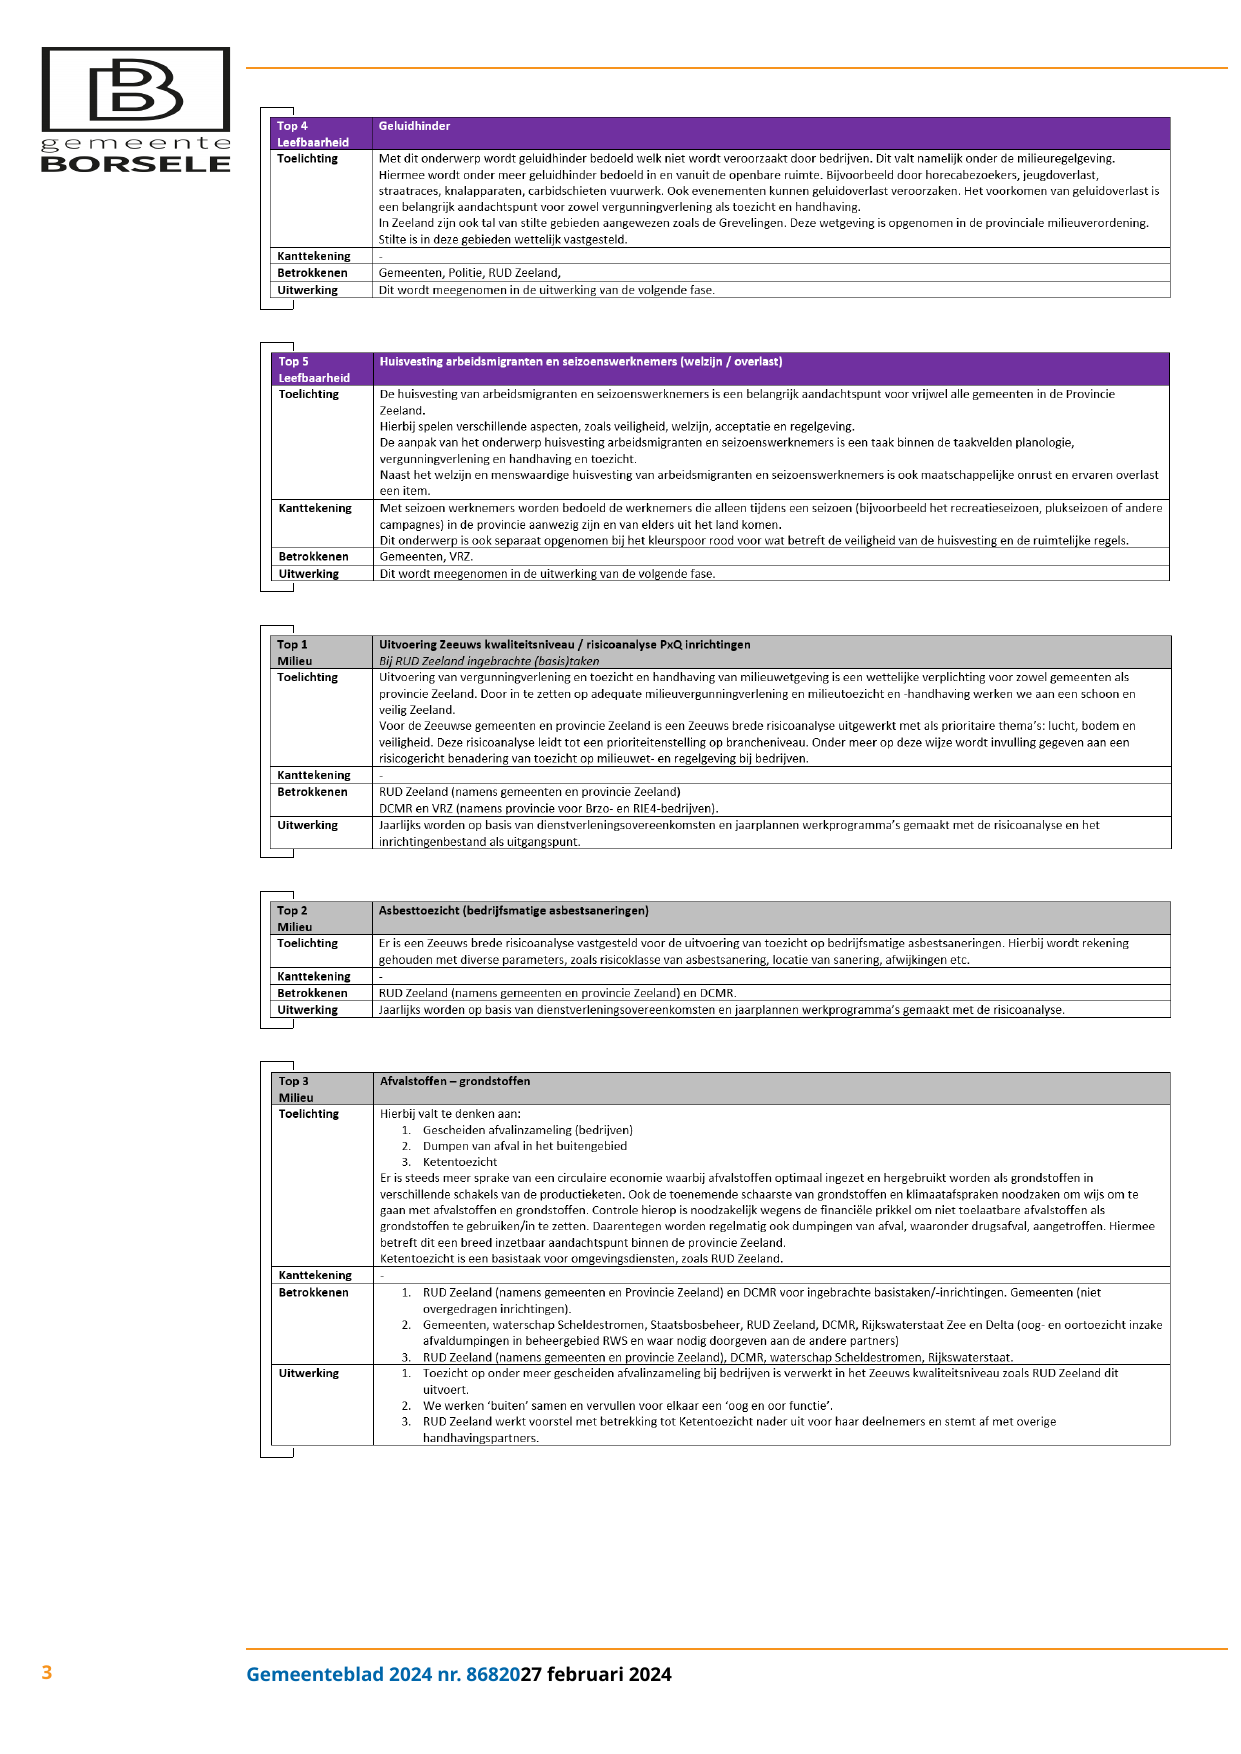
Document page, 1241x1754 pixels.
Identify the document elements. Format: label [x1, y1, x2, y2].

picture [268, 1070, 1173, 1448]
picture [268, 899, 1173, 1019]
picture [41, 47, 231, 172]
picture [268, 633, 1173, 849]
picture [268, 351, 1173, 583]
picture [268, 115, 1173, 300]
